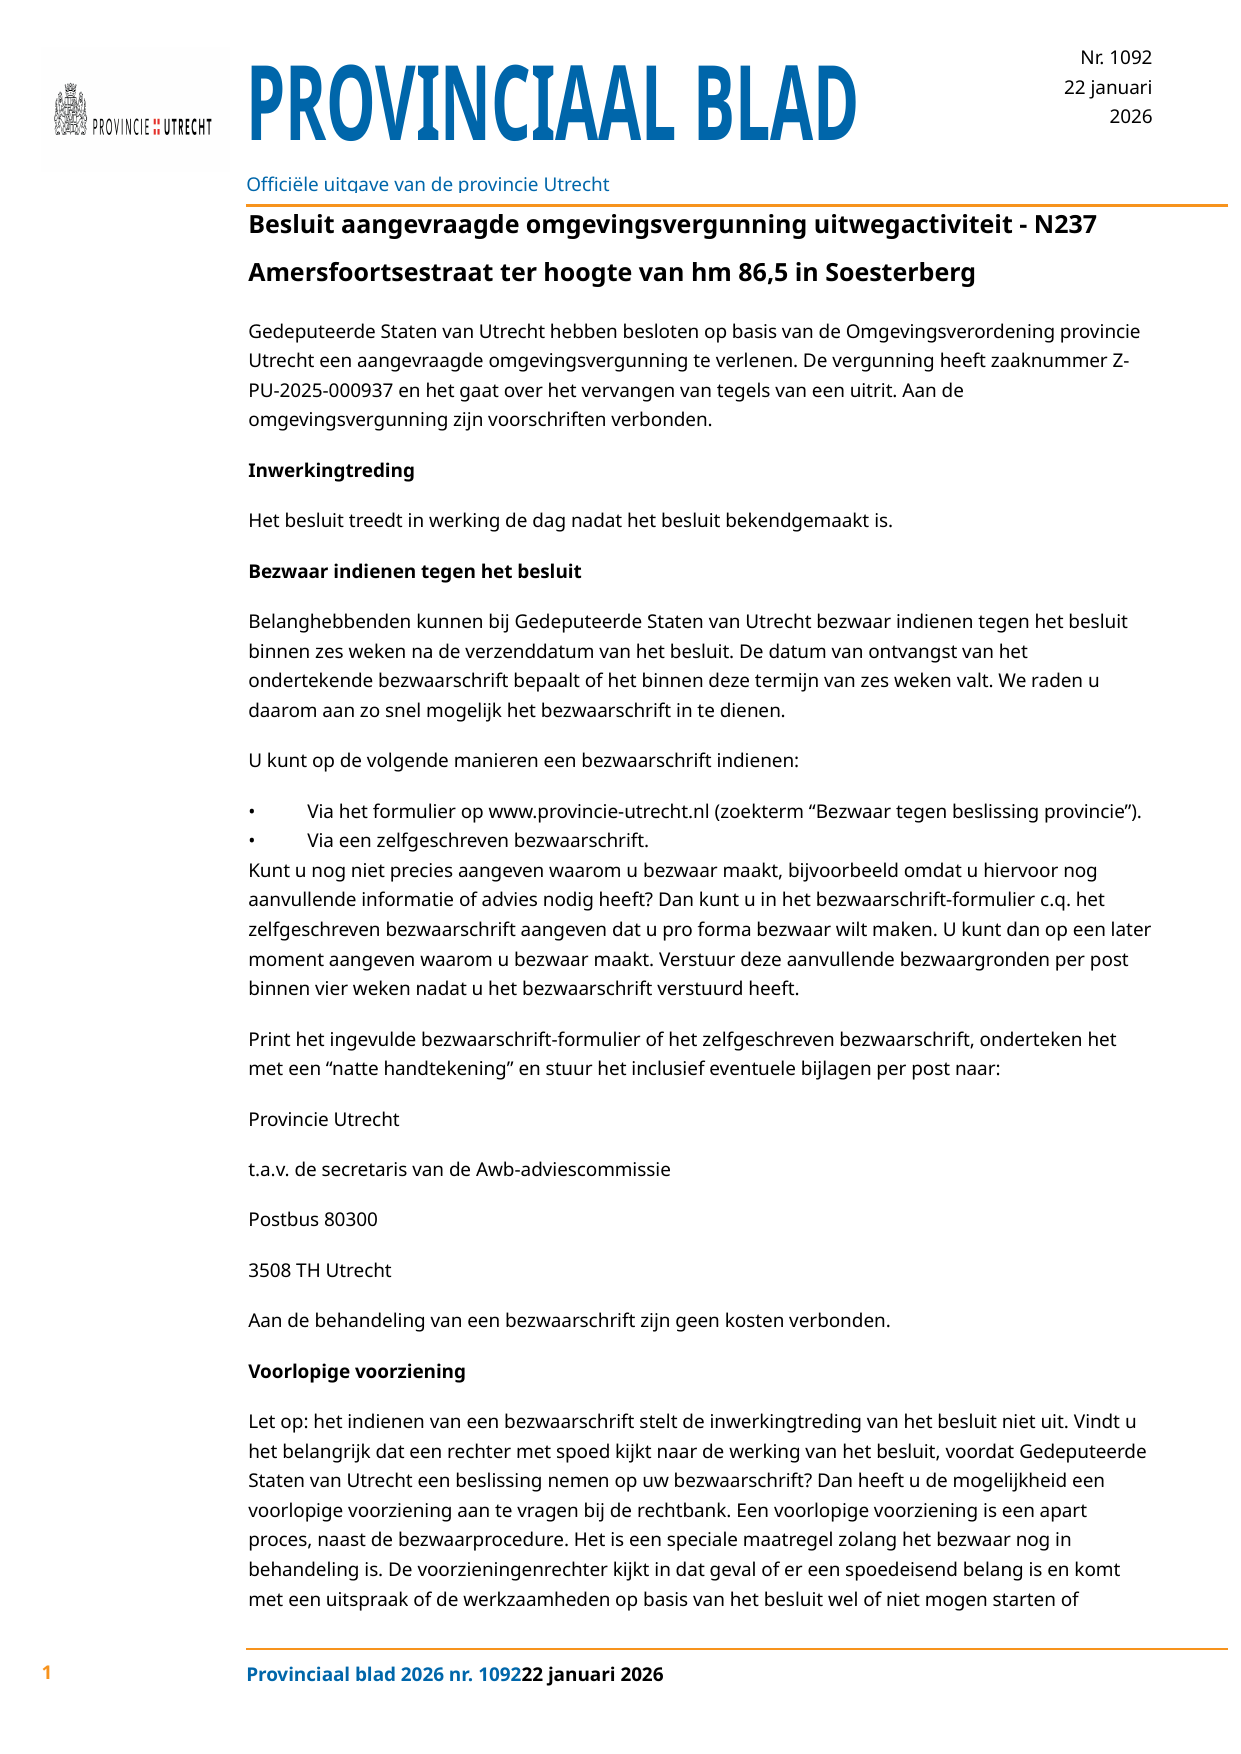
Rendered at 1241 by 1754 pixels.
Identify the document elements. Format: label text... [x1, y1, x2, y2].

list Via het formulier op www.provincie-utrecht.nl (zoekterm “Bezwaar tegen beslissing provincie”). [248, 798, 1152, 824]
text 3508 TH Utrecht [248, 1257, 1152, 1283]
text Belanghebbenden kunnen bij Gedeputeerde Staten van Utrecht bezwaar indienen tegen het besluit binnen zes weken na de verzenddatum van het besluit. De datum van ontvangst van het ondertekende bezwaarschrift bepaalt of het binnen deze termijn van zes weken valt. We raden u daarom aan zo snel mogelijk het bezwaarschrift in te dienen. [248, 608, 1152, 723]
list Via een zelfgeschreven bezwaarschrift. [248, 827, 1152, 853]
text Gedeputeerde Staten van Utrecht hebben besloten op basis van de Omgevingsverordening provincie Utrecht een aangevraagde omgevingsvergunning te verlenen. De vergunning heeft zaaknummer Z-PU-2025-000937 en het gaat over het vervangen van tegels van een uitrit. Aan de omgevingsvergunning zijn voorschriften verbonden. [248, 318, 1152, 432]
text Kunt u nog niet precies aangeven waarom u bezwaar maakt, bijvoorbeeld omdat u hiervoor nog aanvullende informatie of advies nodig heeft? Dan kunt u in het bezwaarschrift-formulier c.q. het zelfgeschreven bezwaarschrift aangeven dat u pro forma bezwaar wilt maken. U kunt dan op een later moment aangeven waarom u bezwaar maakt. Verstuur deze aanvullende bezwaargronden per post binnen vier weken nadat u het bezwaarschrift verstuurd heeft. [248, 857, 1152, 1001]
text Print het ingevulde bezwaarschrift-formulier of het zelfgeschreven bezwaarschrift, onderteken het met een “natte handtekening” en stuur het inclusief eventuele bijlagen per post naar: [248, 1026, 1152, 1081]
text Provincie Utrecht [248, 1106, 1152, 1132]
text Besluit aangevraagde omgevingsvergunning uitwegactiviteit - N237 Amersfoortsestraat ter hoogte van hm 86,5 in Soesterberg [248, 207, 1152, 288]
picture [41, 47, 231, 172]
text U kunt op de volgende manieren een bezwaarschrift indienen: [248, 747, 1152, 773]
text Aan de behandeling van een bezwaarschrift zijn geen kosten verbonden. [248, 1307, 1152, 1333]
text Let op: het indienen van een bezwaarschrift stelt de inwerkingtreding van het besluit niet uit. Vindt u het belangrijk dat een rechter met spoed kijkt naar de werking van het besluit, voordat Gedeputeerde Staten van Utrecht een beslissing nemen op uw bezwaarschrift? Dan heeft u de mogelijkheid een voorlopige voorziening aan te vragen bij de rechtbank. Een voorlopige voorziening is een apart proces, naast de bezwaarprocedure. Het is een speciale maatregel zolang het bezwaar nog in behandeling is. De voorzieningenrechter kijkt in dat geval of er een spoedeisend belang is en komt met een uitspraak of de werkzaamheden op basis van het besluit wel of niet mogen starten of [248, 1408, 1152, 1612]
text Postbus 80300 [248, 1207, 1152, 1232]
text Bezwaar indienen tegen het besluit [248, 558, 1152, 584]
text Het besluit treedt in werking de dag nadat het besluit bekendgemaakt is. [248, 507, 1152, 533]
text Voorlopige voorziening [248, 1358, 1152, 1384]
text t.a.v. de secretaris van de Awb-adviescommissie [248, 1156, 1152, 1182]
text Inwerkingtreding [248, 457, 1152, 483]
